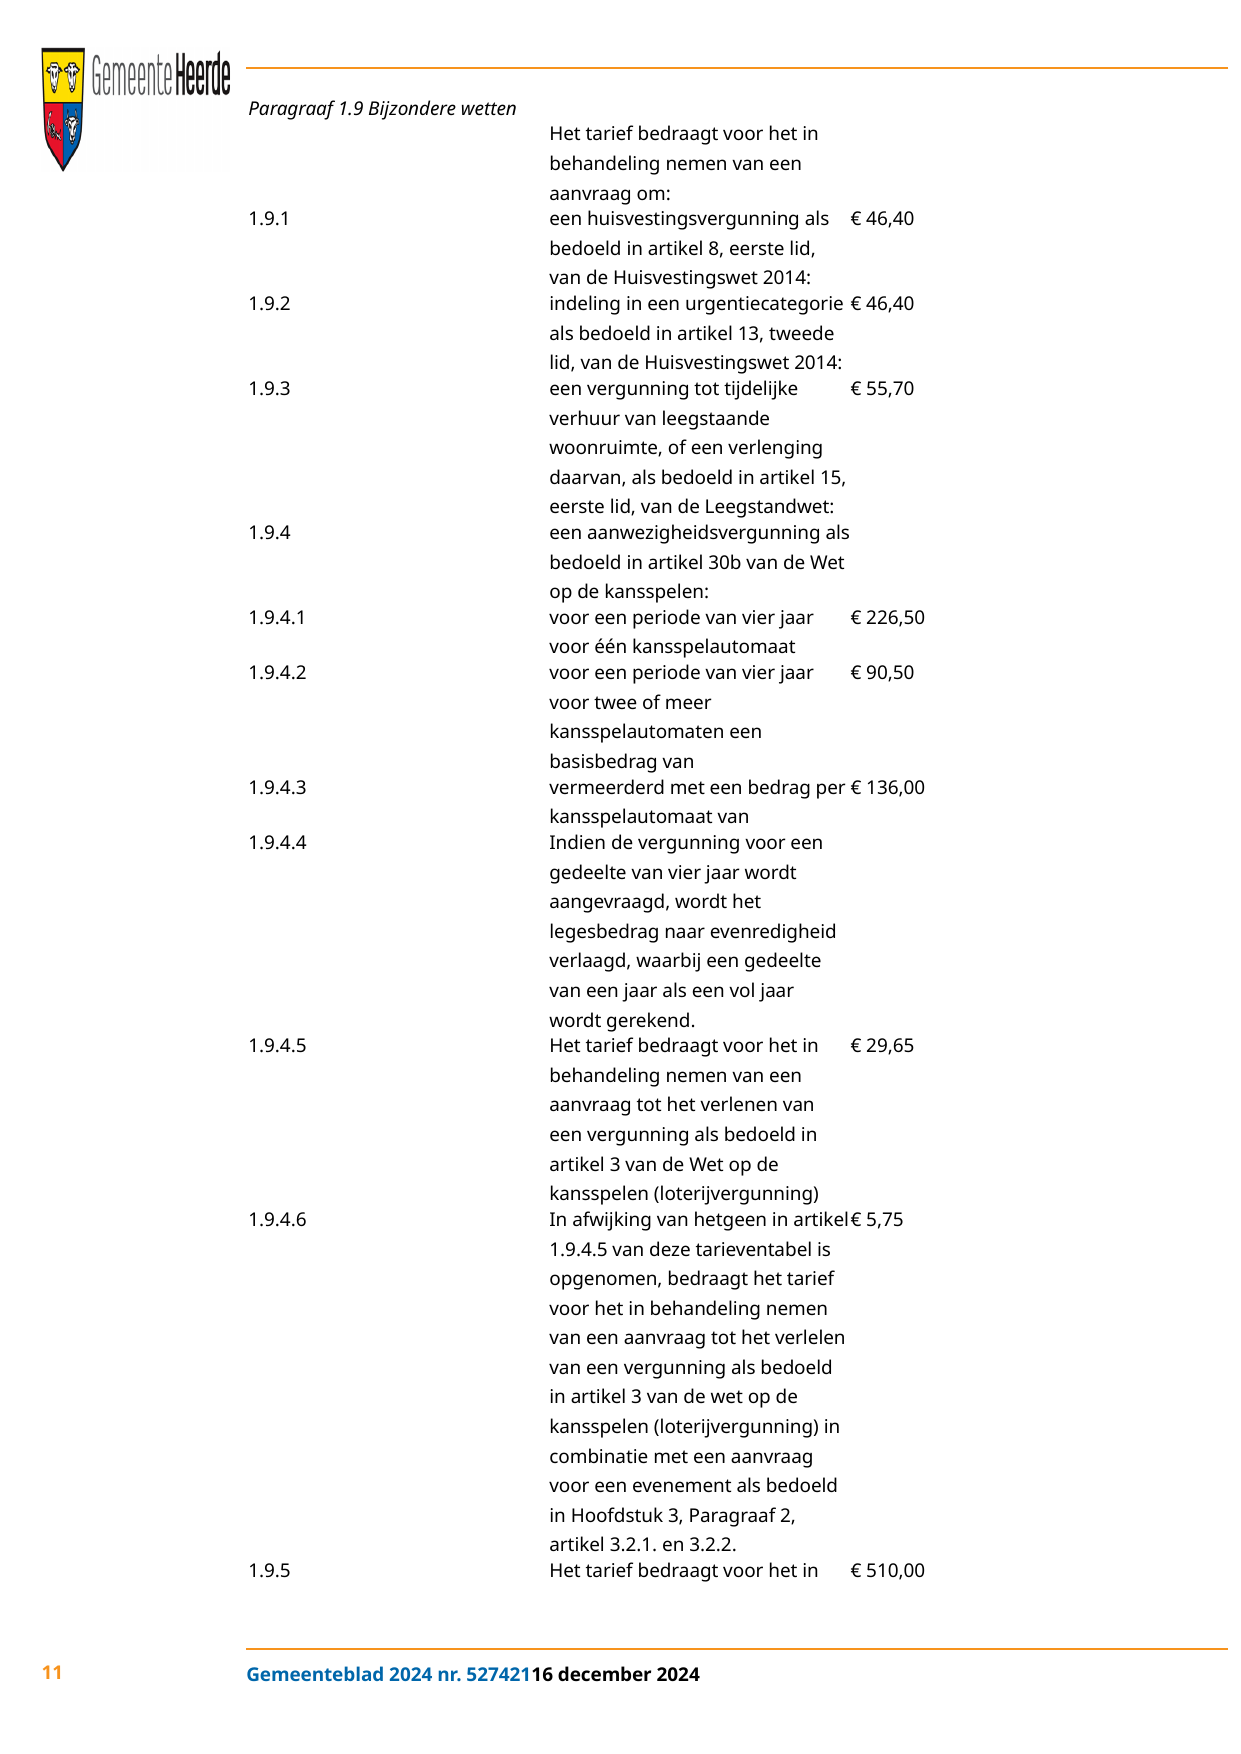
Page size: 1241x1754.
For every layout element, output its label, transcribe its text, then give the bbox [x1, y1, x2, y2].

table_cell 1.9.4.4 [248, 829, 549, 1032]
table_cell [850, 121, 1152, 205]
table_cell voor een periode van vier jaar voor twee of meer kansspelautomaten een basisbedrag van [549, 660, 850, 774]
table_cell € 226,50 [850, 604, 1152, 659]
table_cell 1.9.5 [248, 1557, 549, 1583]
table_cell 1.9.2 [248, 290, 549, 375]
table_cell Paragraaf 1.9 Bijzondere wetten [248, 95, 850, 121]
table_cell vermeerderd met een bedrag per kansspelautomaat van [549, 774, 850, 829]
table_cell € 46,40 [850, 290, 1152, 375]
table_cell 1.9.4 [248, 519, 549, 604]
table_cell indeling in een urgentiecategorie als bedoeld in artikel 13, tweede lid, van de Huisvestingswet 2014: [549, 290, 850, 375]
table_cell Indien de vergunning voor een gedeelte van vier jaar wordt aangevraagd, wordt het legesbedrag naar evenredigheid verlaagd, waarbij een gedeelte van een jaar als een vol jaar wordt gerekend. [549, 829, 850, 1032]
table_cell 1.9.4.2 [248, 660, 549, 774]
table_cell [850, 95, 1152, 121]
table_cell 1.9.4.6 [248, 1206, 549, 1557]
table_cell In afwijking van hetgeen in artikel 1.9.4.5 van deze tarieventabel is opgenomen, bedraagt het tarief voor het in behandeling nemen van een aanvraag tot het verlelen van een vergunning als bedoeld in artikel 3 van de wet op de kansspelen (loterijvergunning) in combinatie met een aanvraag voor een evenement als bedoeld in Hoofdstuk 3, Paragraaf 2, artikel 3.2.1. en 3.2.2. [549, 1206, 850, 1557]
table_cell Het tarief bedraagt voor het in behandeling nemen van een aanvraag tot het verlenen van een vergunning als bedoeld in artikel 3 van de Wet op de kansspelen (loterijvergunning) [549, 1033, 850, 1206]
table_cell € 46,40 [850, 205, 1152, 290]
table_cell Het tarief bedraagt voor het in behandeling nemen van een aanvraag om: [549, 121, 850, 205]
table_cell 1.9.4.3 [248, 774, 549, 829]
table_cell Het tarief bedraagt voor het in [549, 1557, 850, 1583]
table_cell 1.9.1 [248, 205, 549, 290]
table_cell 1.9.4.1 [248, 604, 549, 659]
table_cell een huisvestingsvergunning als bedoeld in artikel 8, eerste lid, van de Huisvestingswet 2014: [549, 205, 850, 290]
table_cell een aanwezigheidsvergunning als bedoeld in artikel 30b van de Wet op de kansspelen: [549, 519, 850, 604]
table_cell € 90,50 [850, 660, 1152, 774]
table_cell 1.9.4.5 [248, 1033, 549, 1206]
table_cell een vergunning tot tijdelijke verhuur van leegstaande woonruimte, of een verlenging daarvan, als bedoeld in artikel 15, eerste lid, van de Leegstandwet: [549, 375, 850, 519]
table_cell 1.9.3 [248, 375, 549, 519]
table_cell [850, 519, 1152, 604]
table_cell voor een periode van vier jaar voor één kansspelautomaat [549, 604, 850, 659]
table_cell [850, 829, 1152, 1032]
table_cell € 510,00 [850, 1557, 1152, 1583]
table_cell € 136,00 [850, 774, 1152, 829]
table_cell € 55,70 [850, 375, 1152, 519]
picture [41, 47, 231, 172]
table_cell € 5,75 [850, 1206, 1152, 1557]
table_cell € 29,65 [850, 1033, 1152, 1206]
table_cell [248, 121, 549, 205]
